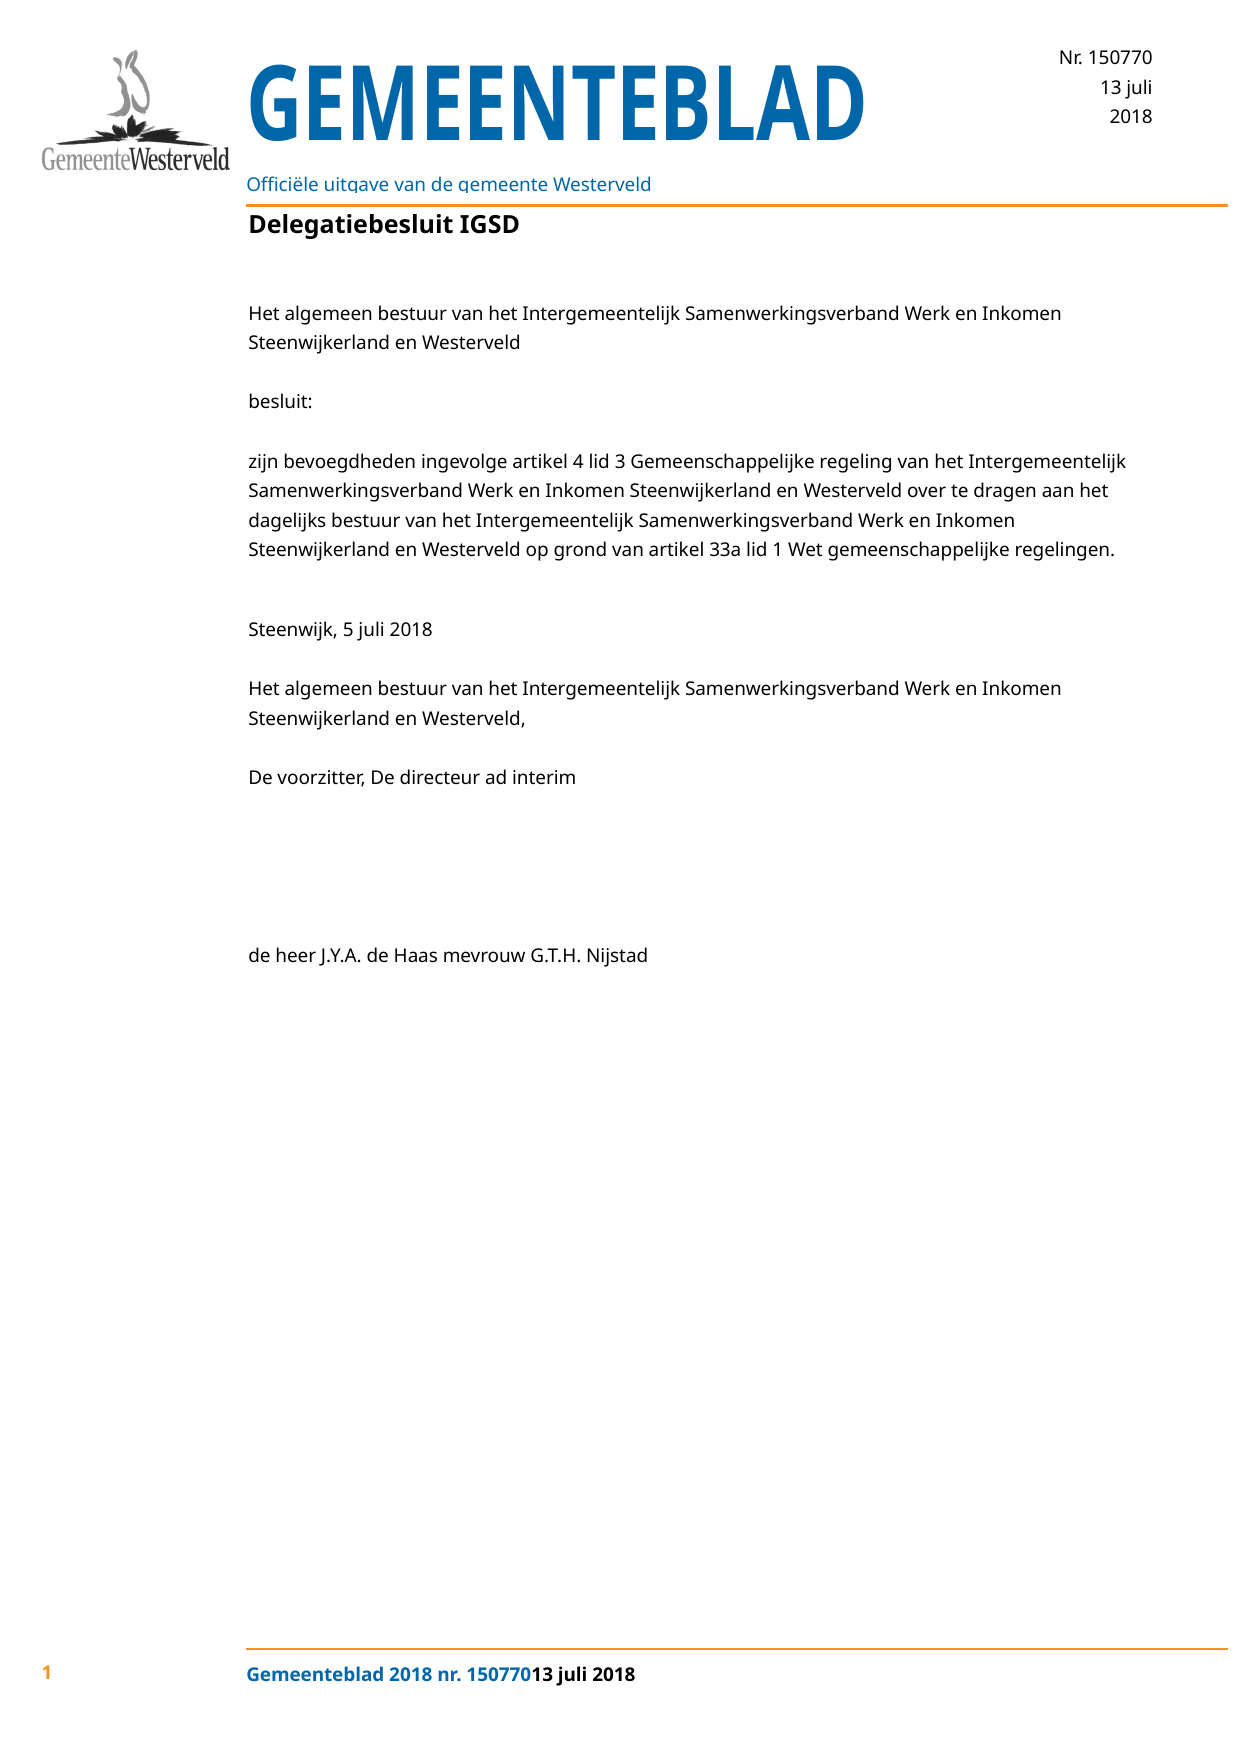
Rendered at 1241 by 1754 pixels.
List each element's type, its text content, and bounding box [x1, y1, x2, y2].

text Steenwijk, 5 juli 2018 [248, 616, 1152, 642]
text De voorzitter, De directeur ad interim [248, 764, 1152, 790]
text Het algemeen bestuur van het Intergemeentelijk Samenwerkingsverband Werk en Inkomen Steenwijkerland en Westerveld, [248, 676, 1152, 731]
picture [41, 47, 231, 172]
text besluit: [248, 389, 1152, 414]
text de heer J.Y.A. de Haas mevrouw G.T.H. Nijstad [248, 942, 1152, 968]
text Delegatiebesluit IGSD [248, 207, 1152, 241]
text zijn bevoegdheden ingevolge artikel 4 lid 3 Gemeenschappelijke regeling van het Intergemeentelijk Samenwerkingsverband Werk en Inkomen Steenwijkerland en Westerveld over te dragen aan het dagelijks bestuur van het Intergemeentelijk Samenwerkingsverband Werk en Inkomen Steenwijkerland en Westerveld op grond van artikel 33a lid 1 Wet gemeenschappelijke regelingen. [248, 448, 1152, 562]
text Het algemeen bestuur van het Intergemeentelijk Samenwerkingsverband Werk en Inkomen Steenwijkerland en Westerveld [248, 300, 1152, 355]
